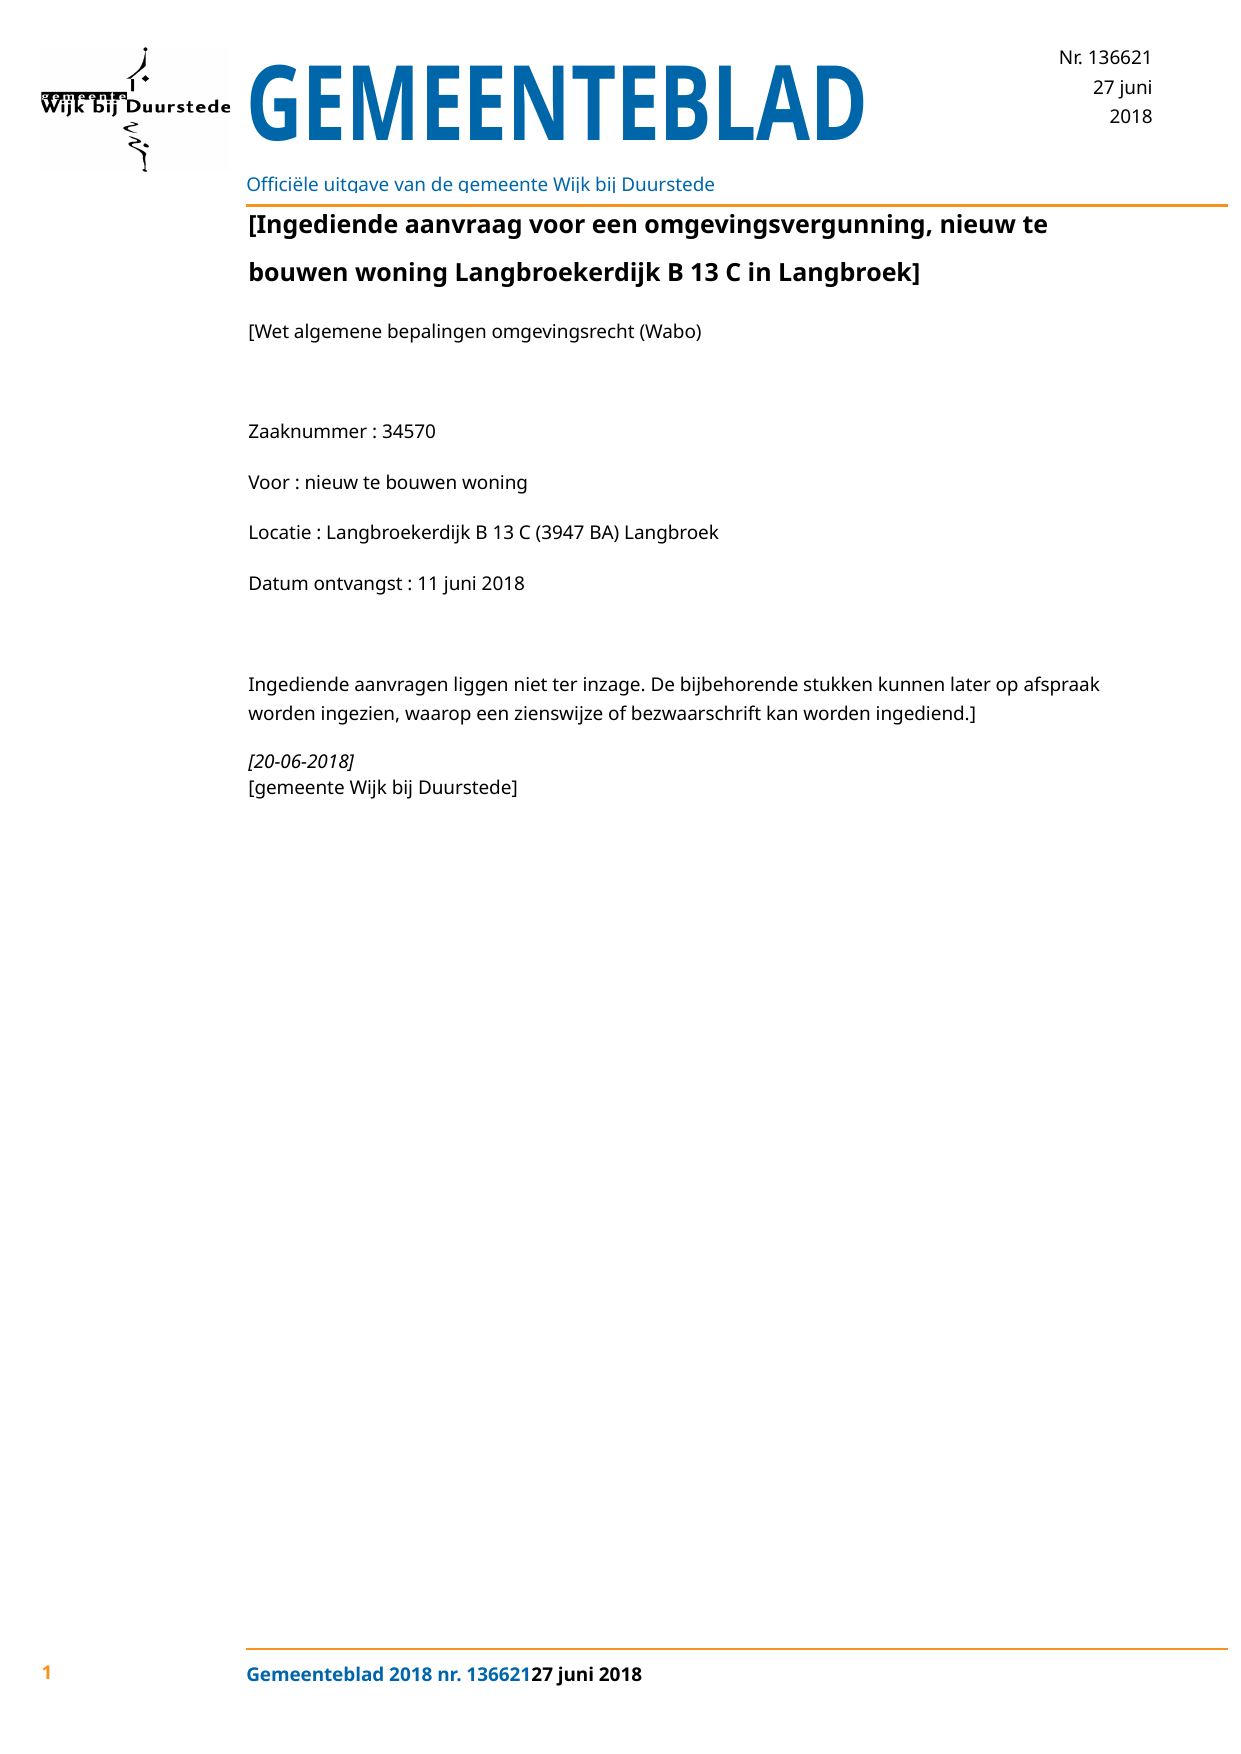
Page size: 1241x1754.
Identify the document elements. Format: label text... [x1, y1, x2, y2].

picture [41, 47, 231, 172]
text Zaaknummer : 34570 [248, 419, 1152, 444]
text [gemeente Wijk bij Duurstede] [248, 774, 1152, 800]
text Datum ontvangst : 11 juni 2018 [248, 570, 1152, 596]
text Ingediende aanvragen liggen niet ter inzage. De bijbehorende stukken kunnen later op afspraak worden ingezien, waarop een zienswijze of bezwaarschrift kan worden ingediend.] [248, 671, 1152, 726]
text [Ingediende aanvraag voor een omgevingsvergunning, nieuw te bouwen woning Langbroekerdijk B 13 C in Langbroek] [248, 207, 1152, 288]
text Locatie : Langbroekerdijk B 13 C (3947 BA) Langbroek [248, 519, 1152, 545]
text [Wet algemene bepalingen omgevingsrecht (Wabo) [248, 318, 1152, 344]
text Voor : nieuw te bouwen woning [248, 469, 1152, 495]
text [20-06-2018] [248, 748, 1152, 774]
